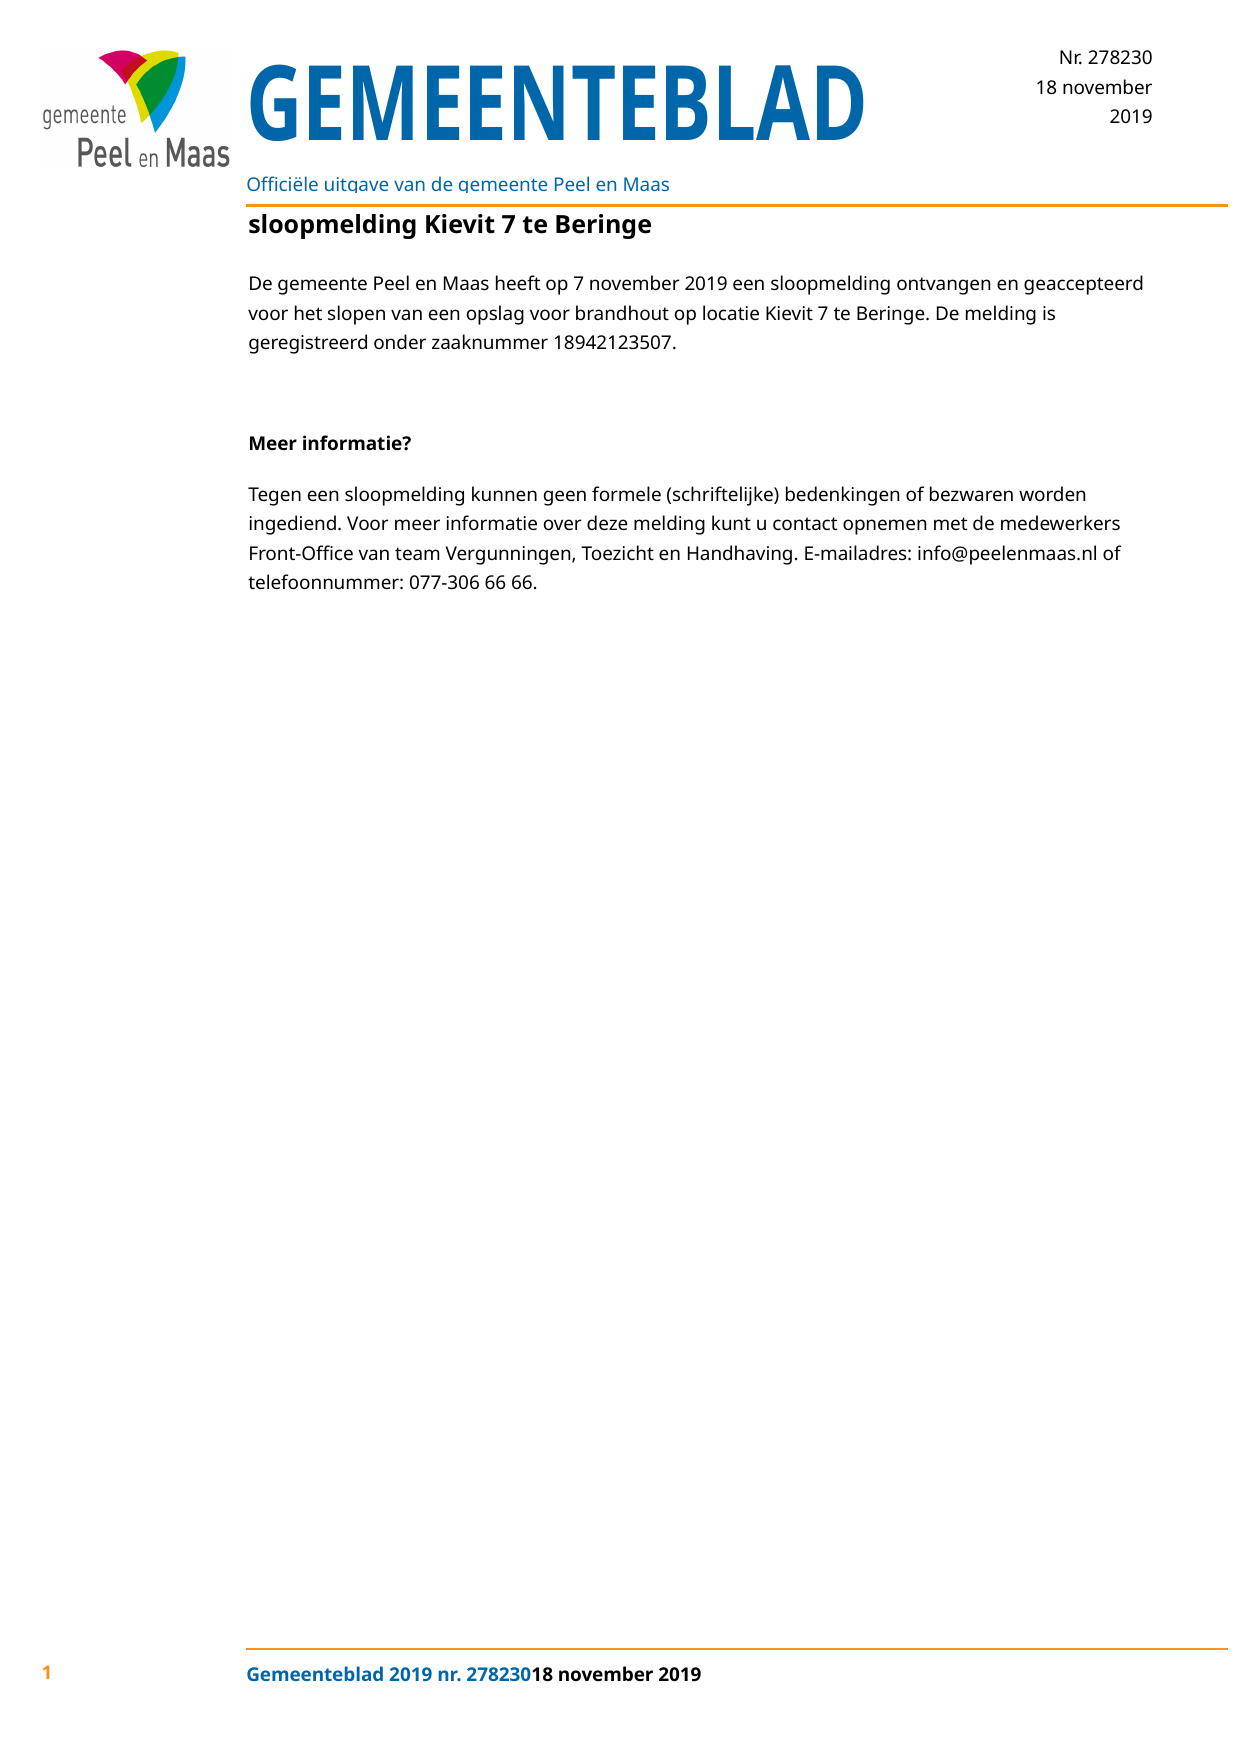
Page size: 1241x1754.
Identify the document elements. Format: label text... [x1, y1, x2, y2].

text De gemeente Peel en Maas heeft op 7 november 2019 een sloopmelding ontvangen en geaccepteerd voor het slopen van een opslag voor brandhout op locatie Kievit 7 te Beringe. De melding is geregistreerd onder zaaknummer 18942123507. [248, 270, 1152, 355]
picture [41, 47, 231, 172]
text Tegen een sloopmelding kunnen geen formele (schriftelijke) bedenkingen of bezwaren worden ingediend. Voor meer informatie over deze melding kunt u contact opnemen met de medewerkers Front-Office van team Vergunningen, Toezicht en Handhaving. E-mailadres: info@peelenmaas.nl of telefoonnummer: 077-306 66 66. [248, 481, 1152, 595]
text Meer informatie? [248, 430, 1152, 456]
text sloopmelding Kievit 7 te Beringe [248, 207, 1152, 241]
